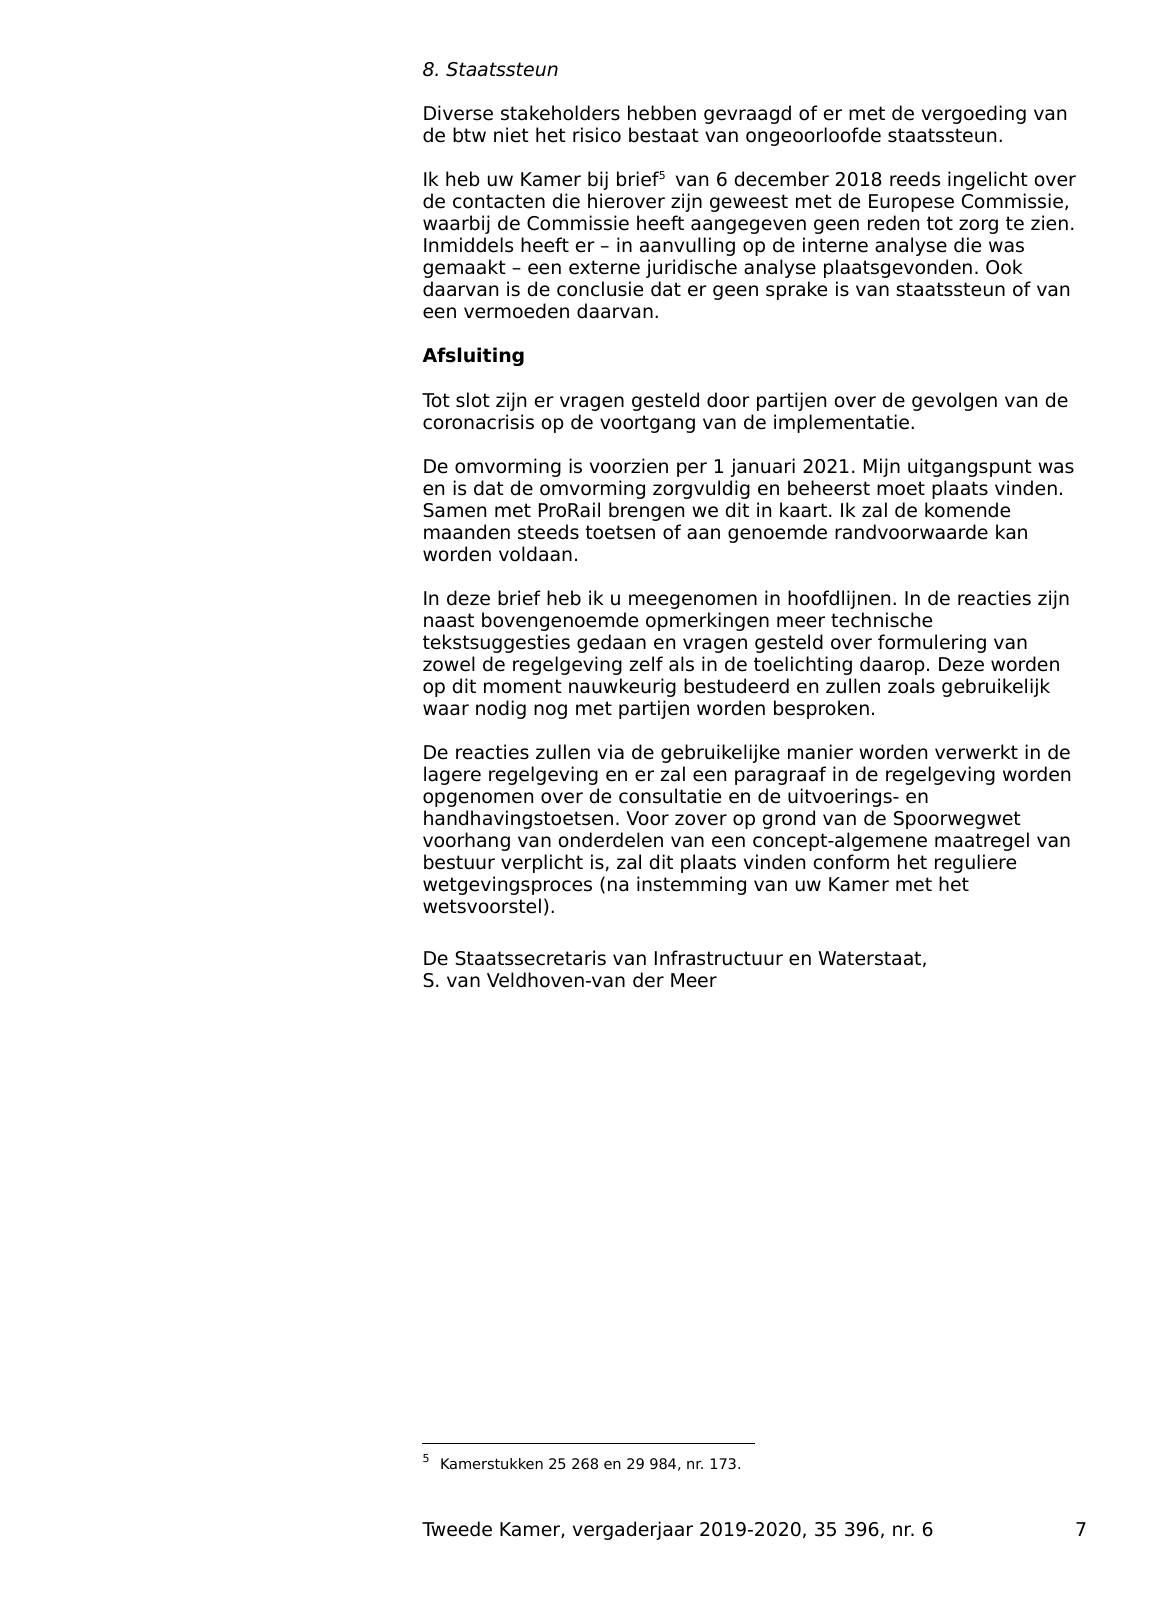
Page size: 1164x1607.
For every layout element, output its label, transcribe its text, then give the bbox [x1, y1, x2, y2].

text Diverse stakeholders hebben gevraagd of er met de vergoeding van de btw niet het risico bestaat van ongeoorloofde staatssteun. [422, 103, 1087, 147]
text Ik heb uw Kamer bij brief van 6 december 2018 reeds ingelicht over de contacten die hierover zijn geweest met de Europese Commissie, waarbij de Commissie heeft aangegeven geen reden tot zorg te zien. Inmiddels heeft er – in aanvulling op de interne analyse die was gemaakt – een externe juridische analyse plaatsgevonden. Ook daarvan is de conclusie dat er geen sprake is van staatssteun of van een vermoeden daarvan. [422, 169, 1087, 323]
text De reacties zullen via de gebruikelijke manier worden verwerkt in de lagere regelgeving en er zal een paragraaf in de regelgeving worden opgenomen over de consultatie en de uitvoerings- en handhavingstoetsen. Voor zover op grond van de Spoorwegwet voorhang van onderdelen van een concept-algemene maatregel van bestuur verplicht is, zal dit plaats vinden conform het reguliere wetgevingsproces (na instemming van uw Kamer met het wetsvoorstel). [422, 742, 1087, 918]
subtitle Afsluiting [422, 345, 1087, 367]
text Kamerstukken 25 268 en 29 984, nr. 173. [422, 1452, 1087, 1474]
subtitle 8. Staatssteun [422, 59, 1087, 81]
text De omvorming is voorzien per 1 januari 2021. Mijn uitgangspunt was en is dat de omvorming zorgvuldig en beheerst moet plaats vinden. Samen met ProRail brengen we dit in kaart. Ik zal de komende maanden steeds toetsen of aan genoemde randvoorwaarde kan worden voldaan. [422, 456, 1087, 566]
text Tot slot zijn er vragen gesteld door partijen over de gevolgen van de coronacrisis op de voortgang van de implementatie. [422, 389, 1087, 433]
text In deze brief heb ik u meegenomen in hoofdlijnen. In de reacties zijn naast bovengenoemde opmerkingen meer technische tekstsuggesties gedaan en vragen gesteld over formulering van zowel de regelgeving zelf als in de toelichting daarop. Deze worden op dit moment nauwkeurig bestudeerd en zullen zoals gebruikelijk waar nodig nog met partijen worden besproken. [422, 588, 1087, 720]
text De Staatssecretaris van Infrastructuur en Waterstaat, S. van Veldhoven-van der Meer [422, 948, 1087, 992]
